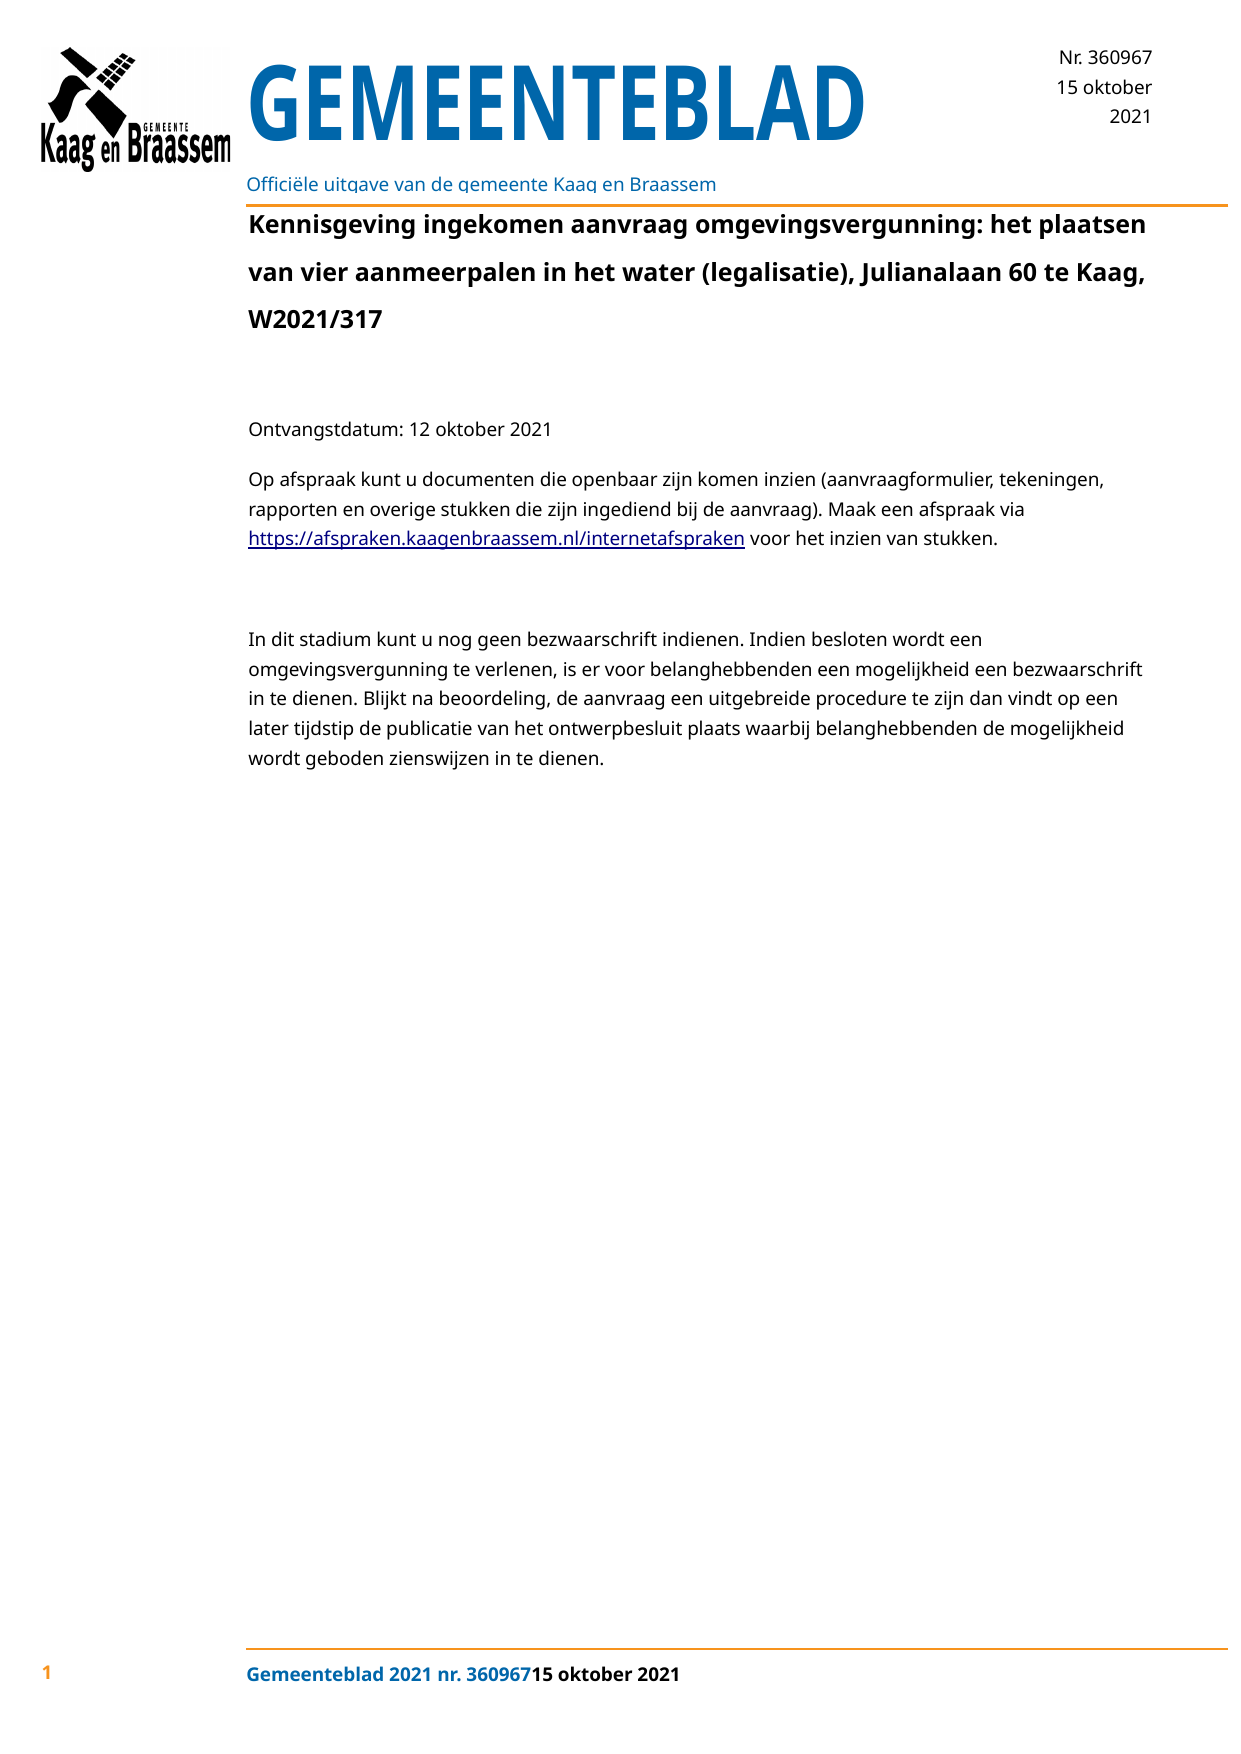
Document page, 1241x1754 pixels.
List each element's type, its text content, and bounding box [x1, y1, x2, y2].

picture [41, 47, 231, 172]
text In dit stadium kunt u nog geen bezwaarschrift indienen. Indien besloten wordt een omgevingsvergunning te verlenen, is er voor belanghebbenden een mogelijkheid een bezwaarschrift in te dienen. Blijkt na beoordeling, de aanvraag een uitgebreide procedure te zijn dan vindt op een later tijdstip de publicatie van het ontwerpbesluit plaats waarbij belanghebbenden de mogelijkheid wordt geboden zienswijzen in te dienen. [248, 626, 1152, 770]
text Op afspraak kunt u documenten die openbaar zijn komen inzien (aanvraagformulier, tekeningen, rapporten en overige stukken die zijn ingediend bij de aanvraag). Maak een afspraak via https://afspraken.kaagenbraassem.nl/internetafspraken voor het inzien van stukken. [248, 466, 1152, 551]
text Ontvangstdatum: 12 oktober 2021 [248, 416, 1152, 442]
text Kennisgeving ingekomen aanvraag omgevingsvergunning: het plaatsen van vier aanmeerpalen in het water (legalisatie), Julianalaan 60 te Kaag, W2021/317 [248, 207, 1152, 336]
